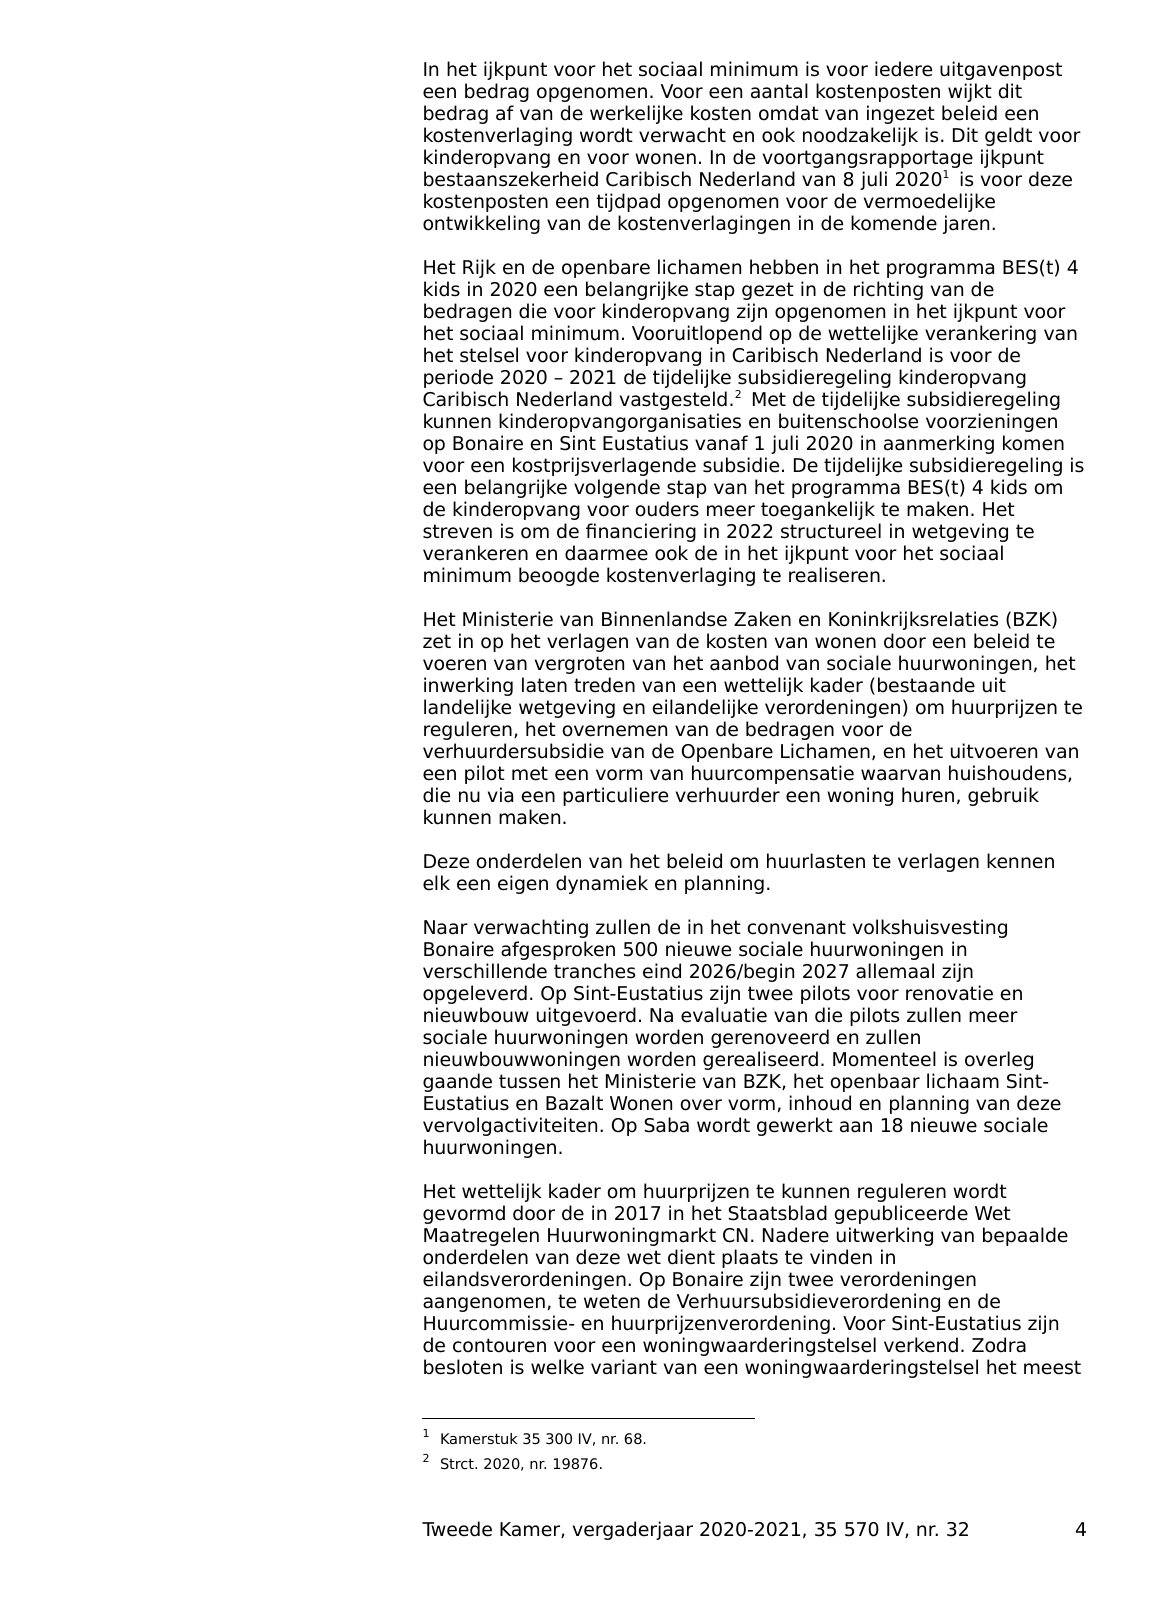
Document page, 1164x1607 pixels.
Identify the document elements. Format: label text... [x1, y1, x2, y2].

text Kamerstuk 35 300 IV, nr. 68. [422, 1427, 1087, 1449]
text Deze onderdelen van het beleid om huurlasten te verlagen kennen elk een eigen dynamiek en planning. [422, 851, 1087, 895]
text Het wettelijk kader om huurprijzen te kunnen reguleren wordt gevormd door de in 2017 in het Staatsblad gepubliceerde Wet Maatregelen Huurwoningmarkt CN. Nadere uitwerking van bepaalde onderdelen van deze wet dient plaats te vinden in eilandsverordeningen. Op Bonaire zijn twee verordeningen aangenomen, te weten de Verhuursubsidieverordening en de Huurcommissie- en huurprijzenverordening. Voor Sint-Eustatius zijn de contouren voor een woningwaarderingstelsel verkend. Zodra besloten is welke variant van een woningwaarderingstelsel het meest [422, 1181, 1087, 1379]
text Het Rijk en de openbare lichamen hebben in het programma BES(t) 4 kids in 2020 een belangrijke stap gezet in de richting van de bedragen die voor kinderopvang zijn opgenomen in het ijkpunt voor het sociaal minimum. Vooruitlopend op de wettelijke verankering van het stelsel voor kinderopvang in Caribisch Nederland is voor de periode 2020 – 2021 de tijdelijke subsidieregeling kinderopvang Caribisch Nederland vastgesteld. Met de tijdelijke subsidieregeling kunnen kinderopvangorganisaties en buitenschoolse voorzieningen op Bonaire en Sint Eustatius vanaf 1 juli 2020 in aanmerking komen voor een kostprijsverlagende subsidie. De tijdelijke subsidieregeling is een belangrijke volgende stap van het programma BES(t) 4 kids om de kinderopvang voor ouders meer toegankelijk te maken. Het streven is om de financiering in 2022 structureel in wetgeving te verankeren en daarmee ook de in het ijkpunt voor het sociaal minimum beoogde kostenverlaging te realiseren. [422, 257, 1087, 587]
text Strct. 2020, nr. 19876. [422, 1452, 1087, 1474]
text Het Ministerie van Binnenlandse Zaken en Koninkrijksrelaties (BZK) zet in op het verlagen van de kosten van wonen door een beleid te voeren van vergroten van het aanbod van sociale huurwoningen, het inwerking laten treden van een wettelijk kader (bestaande uit landelijke wetgeving en eilandelijke verordeningen) om huurprijzen te reguleren, het overnemen van de bedragen voor de verhuurdersubsidie van de Openbare Lichamen, en het uitvoeren van een pilot met een vorm van huurcompensatie waarvan huishoudens, die nu via een particuliere verhuurder een woning huren, gebruik kunnen maken. [422, 609, 1087, 829]
text Naar verwachting zullen de in het convenant volkshuisvesting Bonaire afgesproken 500 nieuwe sociale huurwoningen in verschillende tranches eind 2026/begin 2027 allemaal zijn opgeleverd. Op Sint-Eustatius zijn twee pilots voor renovatie en nieuwbouw uitgevoerd. Na evaluatie van die pilots zullen meer sociale huurwoningen worden gerenoveerd en zullen nieuwbouwwoningen worden gerealiseerd. Momenteel is overleg gaande tussen het Ministerie van BZK, het openbaar lichaam Sint-Eustatius en Bazalt Wonen over vorm, inhoud en planning van deze vervolgactiviteiten. Op Saba wordt gewerkt aan 18 nieuwe sociale huurwoningen. [422, 917, 1087, 1159]
text In het ijkpunt voor het sociaal minimum is voor iedere uitgavenpost een bedrag opgenomen. Voor een aantal kostenposten wijkt dit bedrag af van de werkelijke kosten omdat van ingezet beleid een kostenverlaging wordt verwacht en ook noodzakelijk is. Dit geldt voor kinderopvang en voor wonen. In de voortgangsrapportage ijkpunt bestaanszekerheid Caribisch Nederland van 8 juli 2020 is voor deze kostenposten een tijdpad opgenomen voor de vermoedelijke ontwikkeling van de kostenverlagingen in de komende jaren. [422, 59, 1087, 235]
